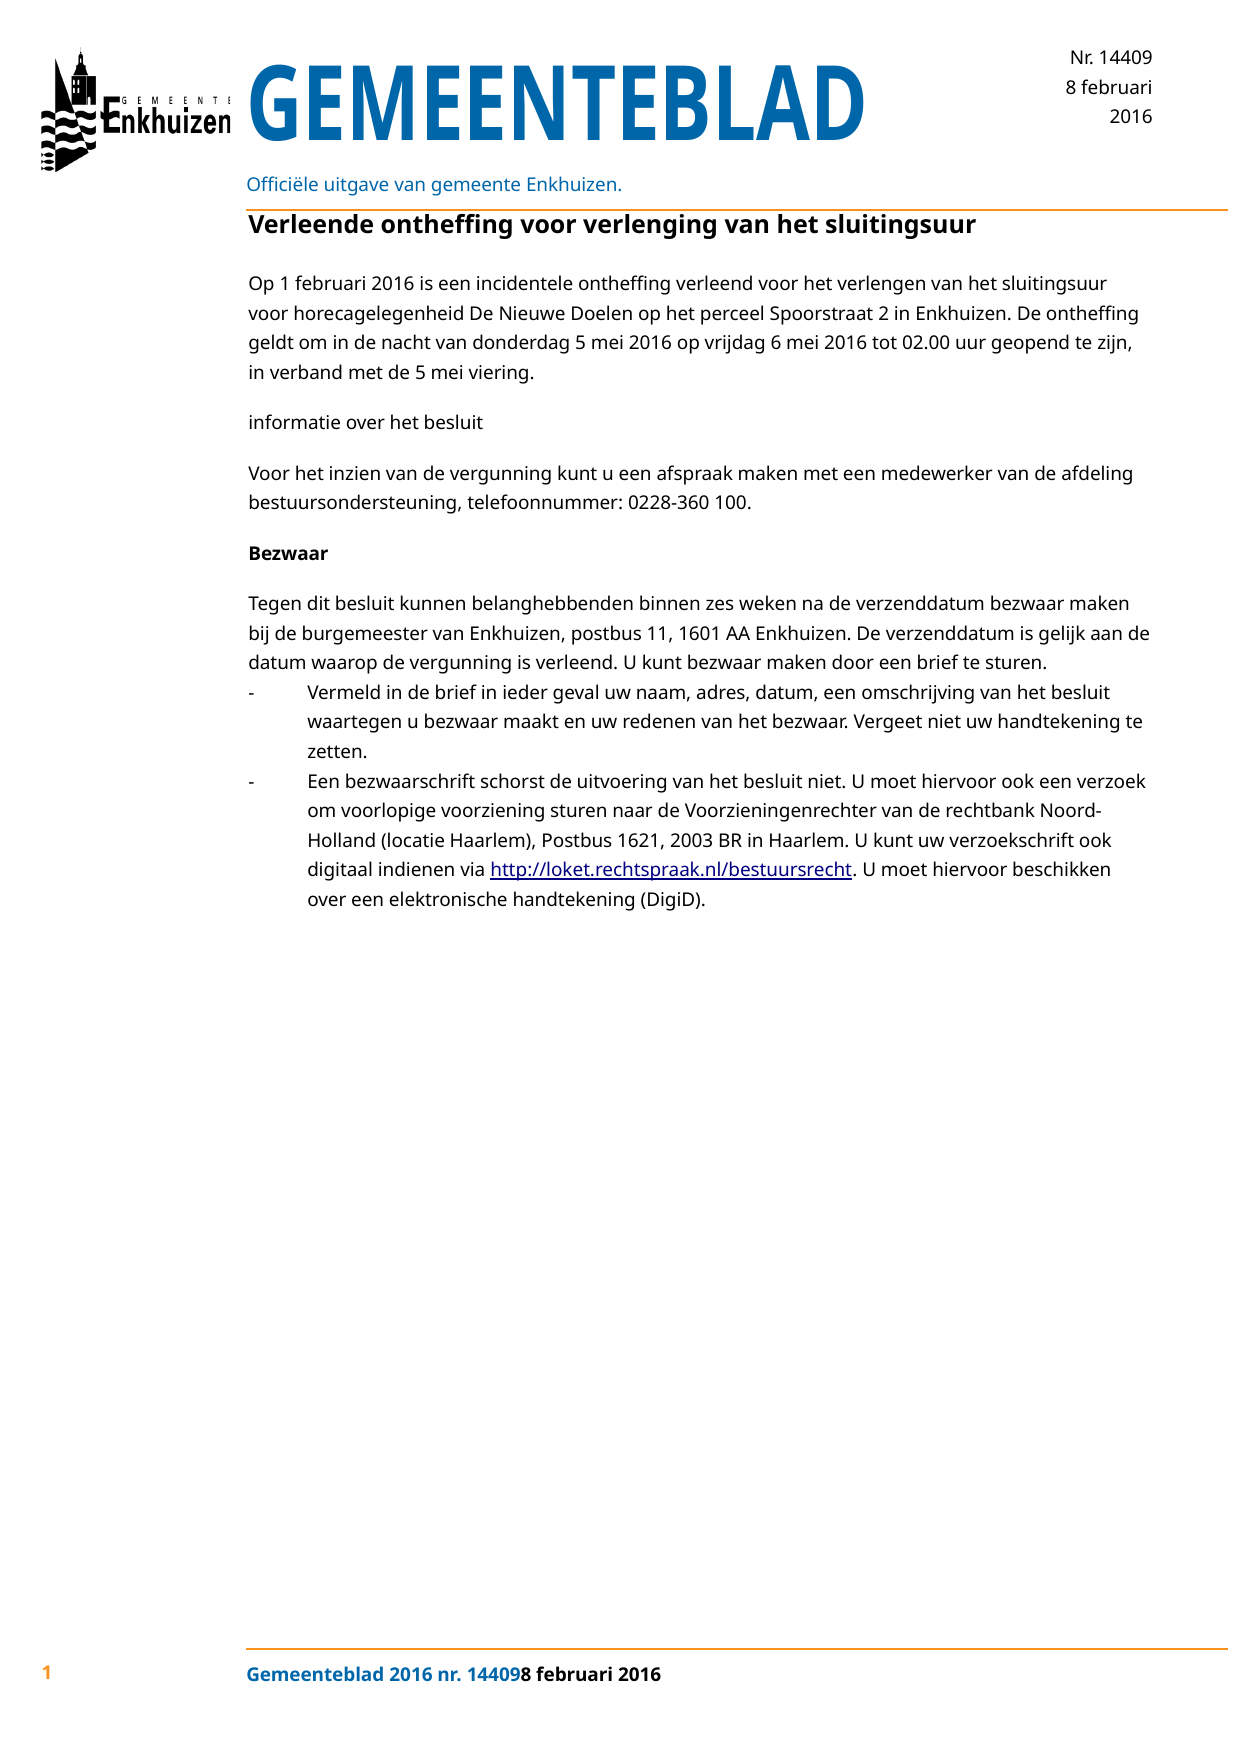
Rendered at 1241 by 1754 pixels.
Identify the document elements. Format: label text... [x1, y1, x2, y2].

text Verleende ontheffing voor verlenging van het sluitingsuur [248, 211, 1152, 241]
text Voor het inzien van de vergunning kunt u een afspraak maken met een medewerker van de afdeling bestuursondersteuning, telefoonnummer: 0228-360 100. [248, 460, 1152, 515]
picture [41, 47, 231, 172]
text Tegen dit besluit kunnen belanghebbenden binnen zes weken na de verzenddatum bezwaar maken bij de burgemeester van Enkhuizen, postbus 11, 1601 AA Enkhuizen. De verzenddatum is gelijk aan de datum waarop de vergunning is verleend. U kunt bezwaar maken door een brief te sturen. [248, 590, 1152, 675]
text informatie over het besluit [248, 409, 1152, 435]
list Een bezwaarschrift schorst de uitvoering van het besluit niet. U moet hiervoor ook een verzoek om voorlopige voorziening sturen naar de Voorzieningenrechter van de rechtbank Noord-Holland (locatie Haarlem), Postbus 1621, 2003 BR in Haarlem. U kunt uw verzoekschrift ook digitaal indienen via http://loket.rechtspraak.nl/bestuursrecht. U moet hiervoor beschikken over een elektronische handtekening (DigiD). [248, 768, 1152, 912]
list Vermeld in de brief in ieder geval uw naam, adres, datum, een omschrijving van het besluit waartegen u bezwaar maakt en uw redenen van het bezwaar. Vergeet niet uw handtekening te zetten. [248, 679, 1152, 764]
text Bezwaar [248, 540, 1152, 566]
text Op 1 februari 2016 is een incidentele ontheffing verleend voor het verlengen van het sluitingsuur voor horecagelegenheid De Nieuwe Doelen op het perceel Spoorstraat 2 in Enkhuizen. De ontheffing geldt om in de nacht van donderdag 5 mei 2016 op vrijdag 6 mei 2016 tot 02.00 uur geopend te zijn, in verband met de 5 mei viering. [248, 270, 1152, 385]
